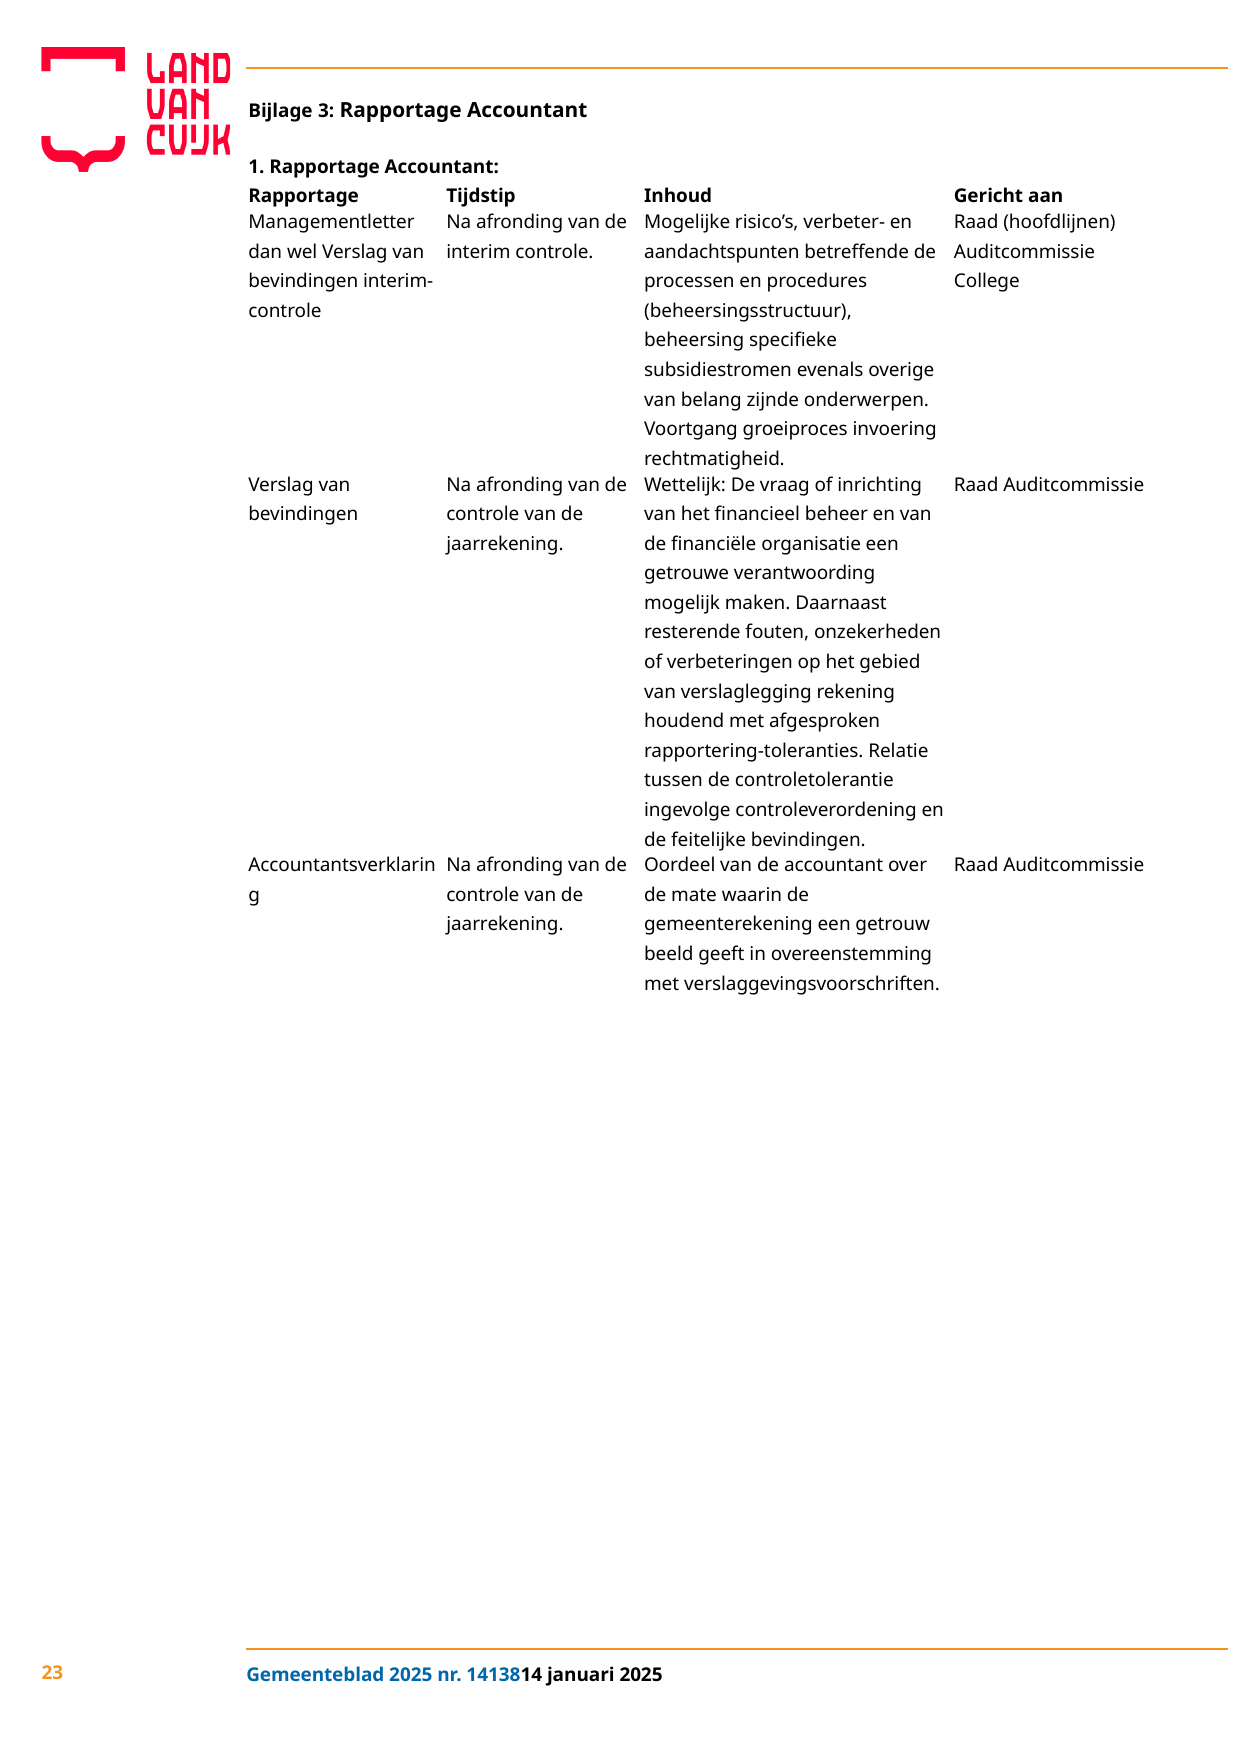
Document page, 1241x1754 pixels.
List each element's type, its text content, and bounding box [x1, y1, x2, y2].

text Bijlage 3: Rapportage Accountant [248, 95, 1152, 123]
table_cell Accountantsverklaring [248, 851, 446, 996]
table_header Inhoud [644, 183, 954, 208]
table_cell Oordeel van de accountant over de mate waarin de gemeenterekening een getrouw beeld geeft in overeenstemming met verslaggevingsvoorschriften. [644, 851, 954, 996]
table_header Gericht aan [954, 183, 1152, 208]
table_cell Raad Auditcommissie [954, 851, 1152, 996]
text 1. Rapportage Accountant: [248, 153, 1152, 179]
table_cell Raad (hoofdlijnen) Auditcommissie College [954, 208, 1152, 471]
table_cell Na afronding van de interim controle. [446, 208, 644, 471]
table_cell Na afronding van de controle van de jaarrekening. [446, 471, 644, 851]
table_cell Raad Auditcommissie [954, 471, 1152, 851]
table_cell Mogelijke risico’s, verbeter- en aandachtspunten betreffende de processen en procedures (beheersingsstructuur), beheersing specifieke subsidiestromen evenals overige van belang zijnde onderwerpen. Voortgang groeiproces invoering rechtmatigheid. [644, 208, 954, 471]
table_cell Wettelijk: De vraag of inrichting van het financieel beheer en van de financiële organisatie een getrouwe verantwoording mogelijk maken. Daarnaast resterende fouten, onzekerheden of verbeteringen op het gebied van verslaglegging rekening houdend met afgesproken rapportering-toleranties. Relatie tussen de controletolerantie ingevolge controleverordening en de feitelijke bevindingen. [644, 471, 954, 851]
table_cell Managementletter dan wel Verslag van bevindingen interim-controle [248, 208, 446, 471]
table_header Rapportage [248, 183, 446, 208]
table_cell Na afronding van de controle van de jaarrekening. [446, 851, 644, 996]
table_header Tijdstip [446, 183, 644, 208]
picture [41, 47, 231, 172]
table_cell Verslag van bevindingen [248, 471, 446, 851]
